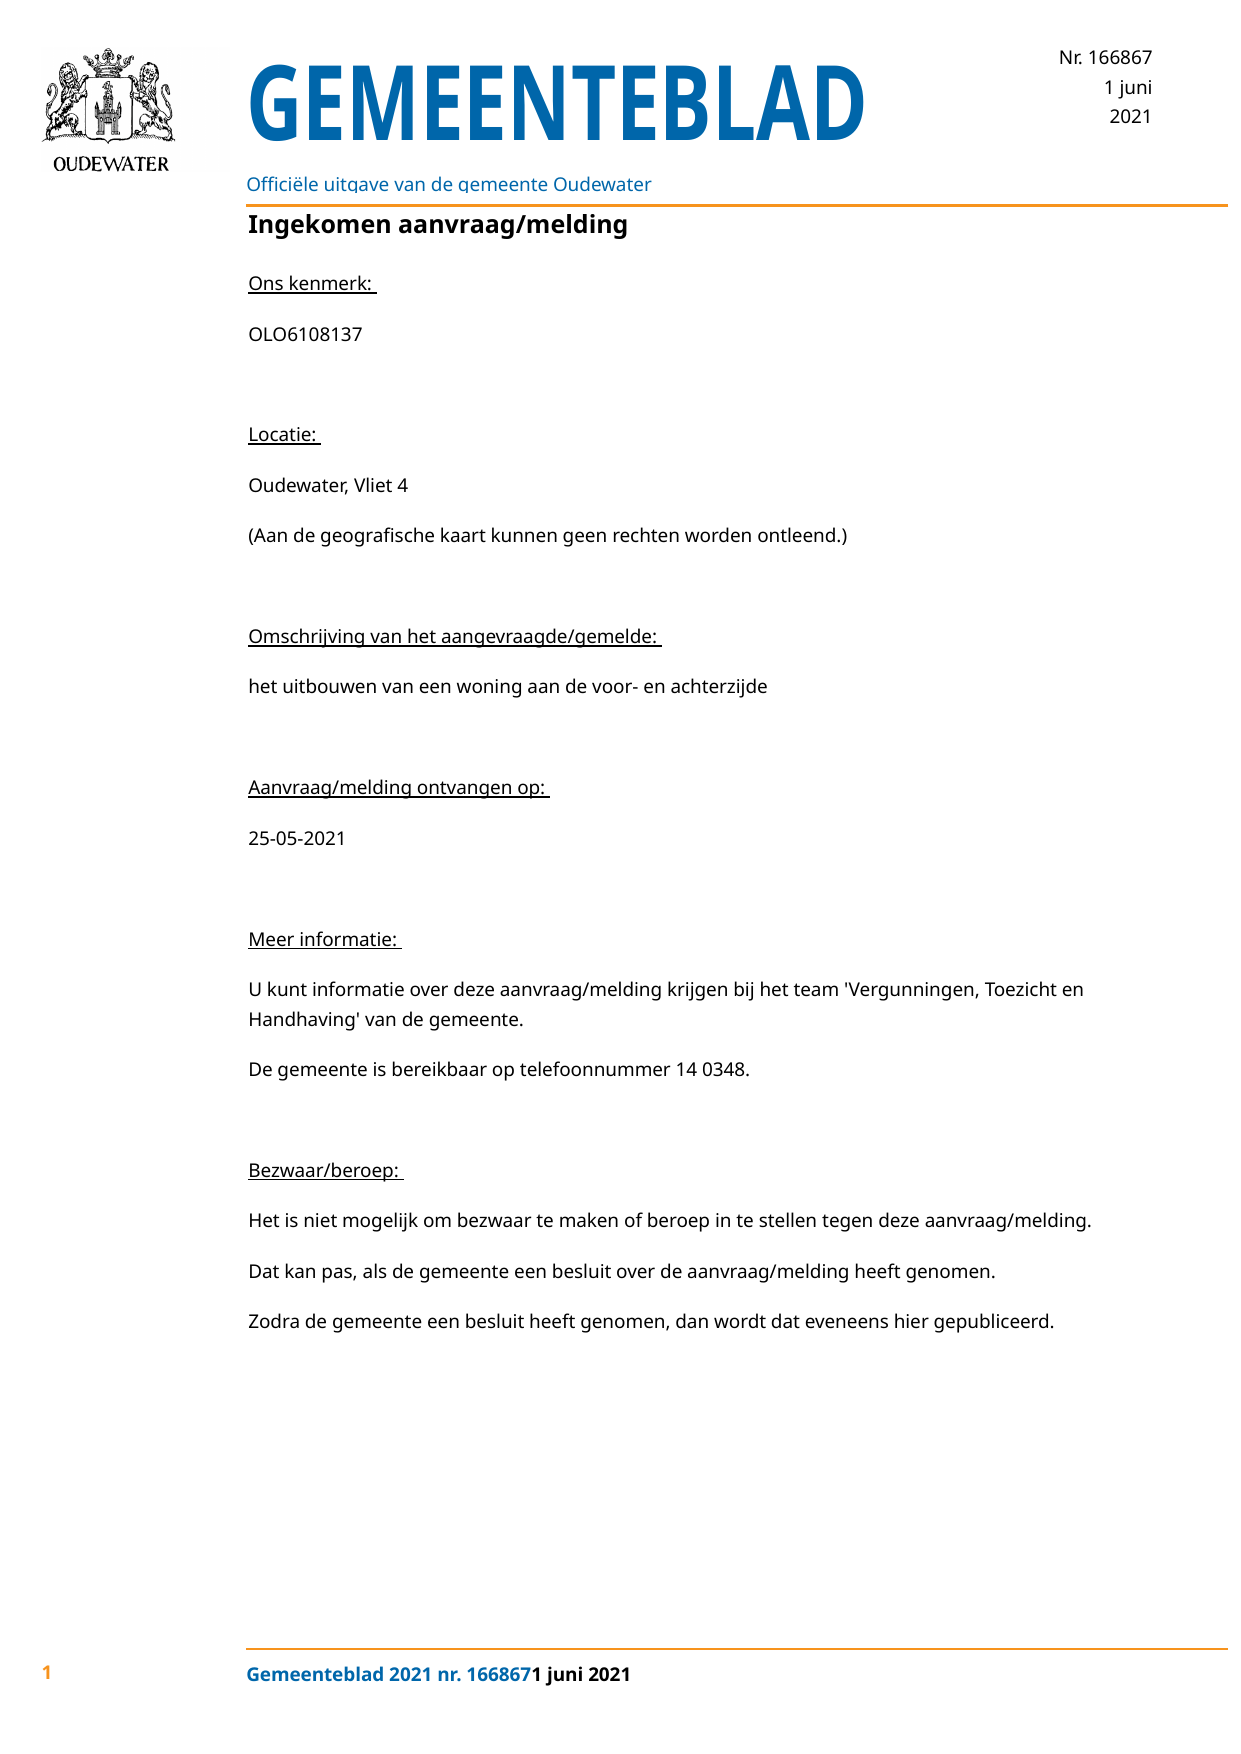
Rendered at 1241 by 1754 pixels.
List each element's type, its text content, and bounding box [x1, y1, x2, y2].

text Dat kan pas, als de gemeente een besluit over de aanvraag/melding heeft genomen. [248, 1258, 1152, 1283]
text (Aan de geografische kaart kunnen geen rechten worden ontleend.) [248, 522, 1152, 548]
text Ons kenmerk: [248, 270, 1152, 296]
text het uitbouwen van een woning aan de voor- en achterzijde [248, 674, 1152, 699]
text Locatie: [248, 422, 1152, 447]
text Meer informatie: [248, 926, 1152, 951]
text Oudewater, Vliet 4 [248, 472, 1152, 498]
text Bezwaar/beroep: [248, 1157, 1152, 1183]
text Ingekomen aanvraag/melding [248, 207, 1152, 241]
text Omschrijving van het aangevraagde/gemelde: [248, 623, 1152, 649]
text De gemeente is bereikbaar op telefoonnummer 14 0348. [248, 1056, 1152, 1082]
text Zodra de gemeente een besluit heeft genomen, dan wordt dat eveneens hier gepubliceerd. [248, 1308, 1152, 1334]
text Het is niet mogelijk om bezwaar te maken of beroep in te stellen tegen deze aanvraag/melding. [248, 1207, 1152, 1233]
picture [41, 47, 231, 172]
text 25-05-2021 [248, 825, 1152, 851]
text Aanvraag/melding ontvangen op: [248, 774, 1152, 800]
text U kunt informatie over deze aanvraag/melding krijgen bij het team 'Vergunningen, Toezicht en Handhaving' van de gemeente. [248, 976, 1152, 1031]
text OLO6108137 [248, 321, 1152, 346]
